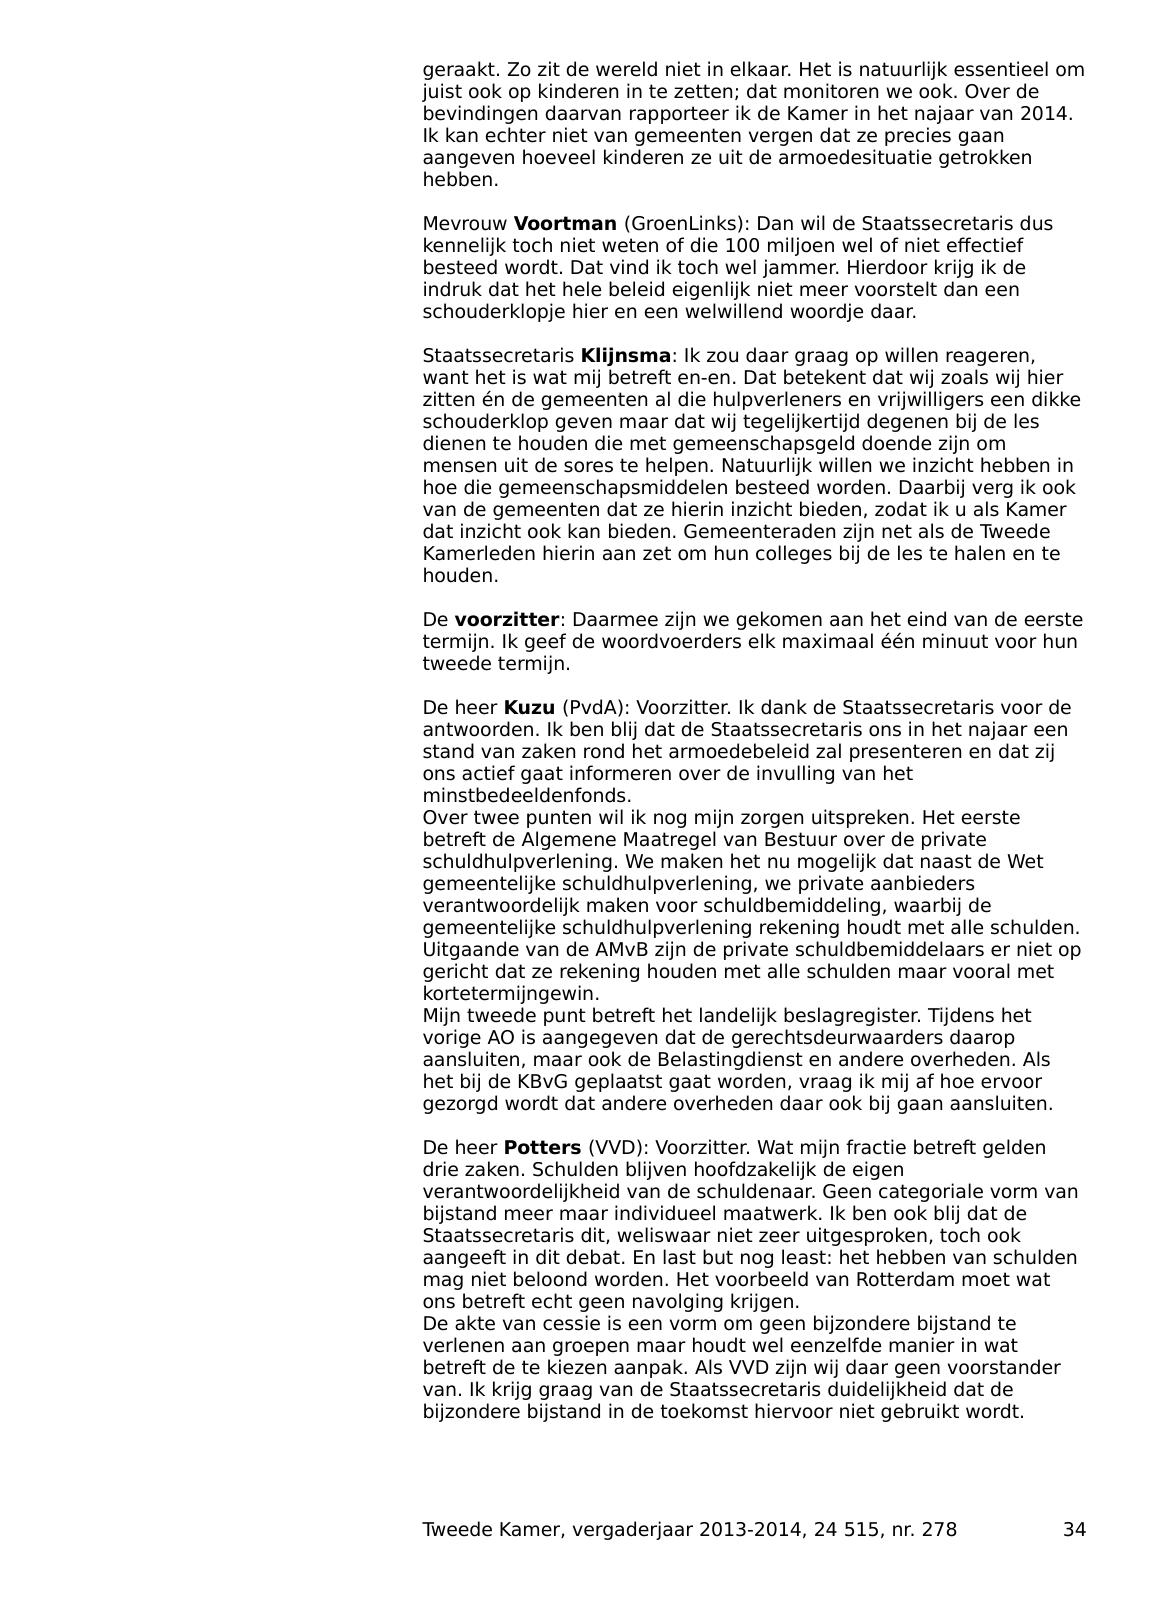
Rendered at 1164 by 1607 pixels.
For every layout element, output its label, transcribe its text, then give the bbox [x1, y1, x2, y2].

text De heer Potters (VVD): Voorzitter. Wat mijn fractie betreft gelden drie zaken. Schulden blijven hoofdzakelijk de eigen verantwoordelijkheid van de schuldenaar. Geen categoriale vorm van bijstand meer maar individueel maatwerk. Ik ben ook blij dat de Staatssecretaris dit, weliswaar niet zeer uitgesproken, toch ook aangeeft in dit debat. En last but nog least: het hebben van schulden mag niet beloond worden. Het voorbeeld van Rotterdam moet wat ons betreft echt geen navolging krijgen. [422, 1137, 1087, 1313]
text Over twee punten wil ik nog mijn zorgen uitspreken. Het eerste betreft de Algemene Maatregel van Bestuur over de private schuldhulpverlening. We maken het nu mogelijk dat naast de Wet gemeentelijke schuldhulpverlening, we private aanbieders verantwoordelijk maken voor schuldbemiddeling, waarbij de gemeentelijke schuldhulpverlening rekening houdt met alle schulden. Uitgaande van de AMvB zijn de private schuldbemiddelaars er niet op gericht dat ze rekening houden met alle schulden maar vooral met kortetermijngewin. [422, 807, 1087, 1005]
text De heer Kuzu (PvdA): Voorzitter. Ik dank de Staatssecretaris voor de antwoorden. Ik ben blij dat de Staatssecretaris ons in het najaar een stand van zaken rond het armoedebeleid zal presenteren en dat zij ons actief gaat informeren over de invulling van het minstbedeeldenfonds. [422, 697, 1087, 807]
text De akte van cessie is een vorm om geen bijzondere bijstand te verlenen aan groepen maar houdt wel eenzelfde manier in wat betreft de te kiezen aanpak. Als VVD zijn wij daar geen voorstander van. Ik krijg graag van de Staatssecretaris duidelijkheid dat de bijzondere bijstand in de toekomst hiervoor niet gebruikt wordt. [422, 1313, 1087, 1423]
text Mevrouw Voortman (GroenLinks): Dan wil de Staatssecretaris dus kennelijk toch niet weten of die 100 miljoen wel of niet effectief besteed wordt. Dat vind ik toch wel jammer. Hierdoor krijg ik de indruk dat het hele beleid eigenlijk niet meer voorstelt dan een schouderklopje hier en een welwillend woordje daar. [422, 213, 1087, 323]
text De voorzitter: Daarmee zijn we gekomen aan het eind van de eerste termijn. Ik geef de woordvoerders elk maximaal één minuut voor hun tweede termijn. [422, 609, 1087, 675]
text geraakt. Zo zit de wereld niet in elkaar. Het is natuurlijk essentieel om juist ook op kinderen in te zetten; dat monitoren we ook. Over de bevindingen daarvan rapporteer ik de Kamer in het najaar van 2014. Ik kan echter niet van gemeenten vergen dat ze precies gaan aangeven hoeveel kinderen ze uit de armoedesituatie getrokken hebben. [422, 59, 1087, 191]
text Staatssecretaris Klijnsma: Ik zou daar graag op willen reageren, want het is wat mij betreft en-en. Dat betekent dat wij zoals wij hier zitten én de gemeenten al die hulpverleners en vrijwilligers een dikke schouderklop geven maar dat wij tegelijkertijd degenen bij de les dienen te houden die met gemeenschapsgeld doende zijn om mensen uit de sores te helpen. Natuurlijk willen we inzicht hebben in hoe die gemeenschapsmiddelen besteed worden. Daarbij verg ik ook van de gemeenten dat ze hierin inzicht bieden, zodat ik u als Kamer dat inzicht ook kan bieden. Gemeenteraden zijn net als de Tweede Kamerleden hierin aan zet om hun colleges bij de les te halen en te houden. [422, 345, 1087, 587]
text Mijn tweede punt betreft het landelijk beslagregister. Tijdens het vorige AO is aangegeven dat de gerechtsdeurwaarders daarop aansluiten, maar ook de Belastingdienst en andere overheden. Als het bij de KBvG geplaatst gaat worden, vraag ik mij af hoe ervoor gezorgd wordt dat andere overheden daar ook bij gaan aansluiten. [422, 1005, 1087, 1115]
